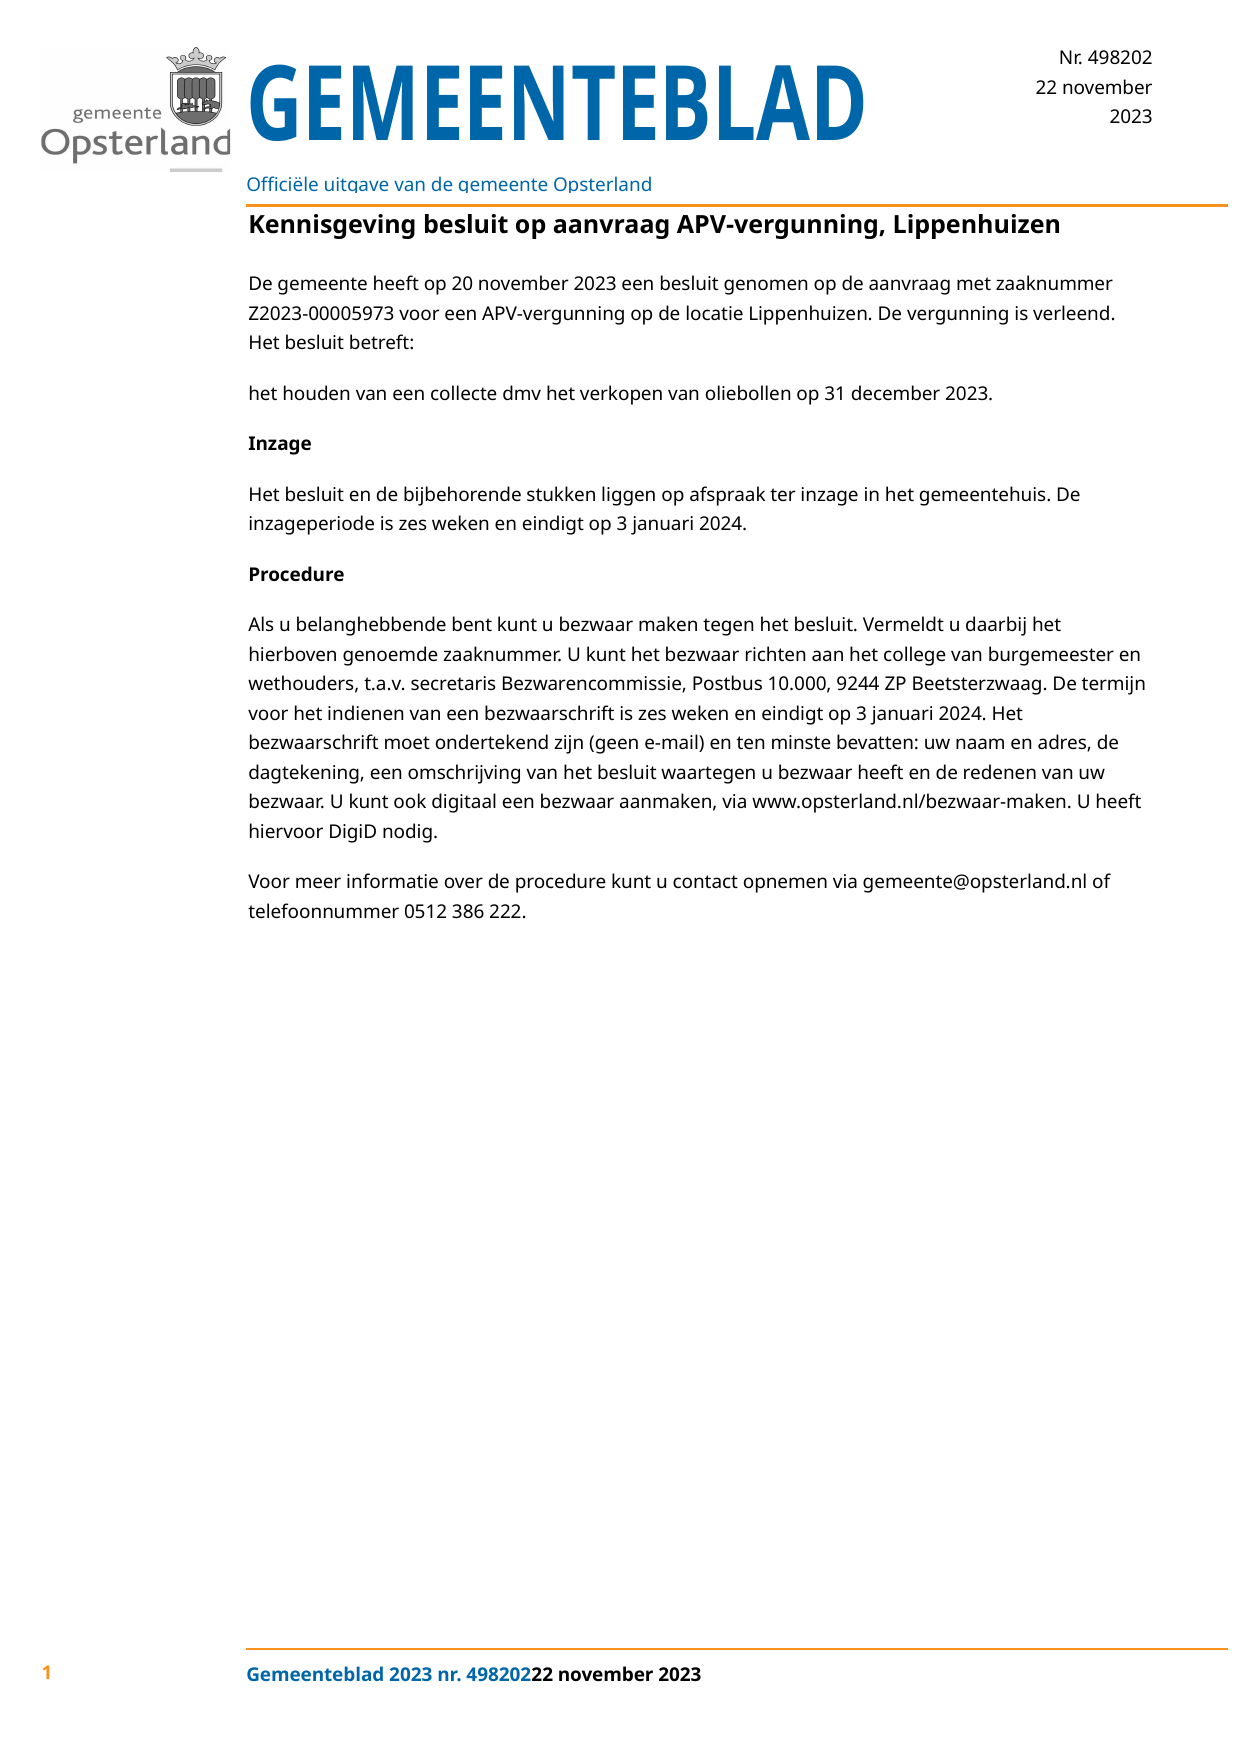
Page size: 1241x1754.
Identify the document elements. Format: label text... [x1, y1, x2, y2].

text het houden van een collecte dmv het verkopen van oliebollen op 31 december 2023. [248, 380, 1152, 406]
text Voor meer informatie over de procedure kunt u contact opnemen via gemeente@opsterland.nl of telefoonnummer 0512 386 222. [248, 869, 1152, 924]
text Procedure [248, 561, 1152, 586]
text Inzage [248, 430, 1152, 456]
text Als u belanghebbende bent kunt u bezwaar maken tegen het besluit. Vermeldt u daarbij het hierboven genoemde zaaknummer. U kunt het bezwaar richten aan het college van burgemeester en wethouders, t.a.v. secretaris Bezwarencommissie, Postbus 10.000, 9244 ZP Beetsterzwaag. De termijn voor het indienen van een bezwaarschrift is zes weken en eindigt op 3 januari 2024. Het bezwaarschrift moet ondertekend zijn (geen e-mail) en ten minste bevatten: uw naam en adres, de dagtekening, een omschrijving van het besluit waartegen u bezwaar heeft en de redenen van uw bezwaar. U kunt ook digitaal een bezwaar aanmaken, via www.opsterland.nl/bezwaar-maken. U heeft hiervoor DigiD nodig. [248, 611, 1152, 844]
text De gemeente heeft op 20 november 2023 een besluit genomen op de aanvraag met zaaknummer Z2023-00005973 voor een APV-vergunning op de locatie Lippenhuizen. De vergunning is verleend. Het besluit betreft: [248, 270, 1152, 355]
text Kennisgeving besluit op aanvraag APV-vergunning, Lippenhuizen [248, 207, 1152, 241]
picture [41, 47, 231, 172]
text Het besluit en de bijbehorende stukken liggen op afspraak ter inzage in het gemeentehuis. De inzageperiode is zes weken en eindigt op 3 januari 2024. [248, 481, 1152, 536]
